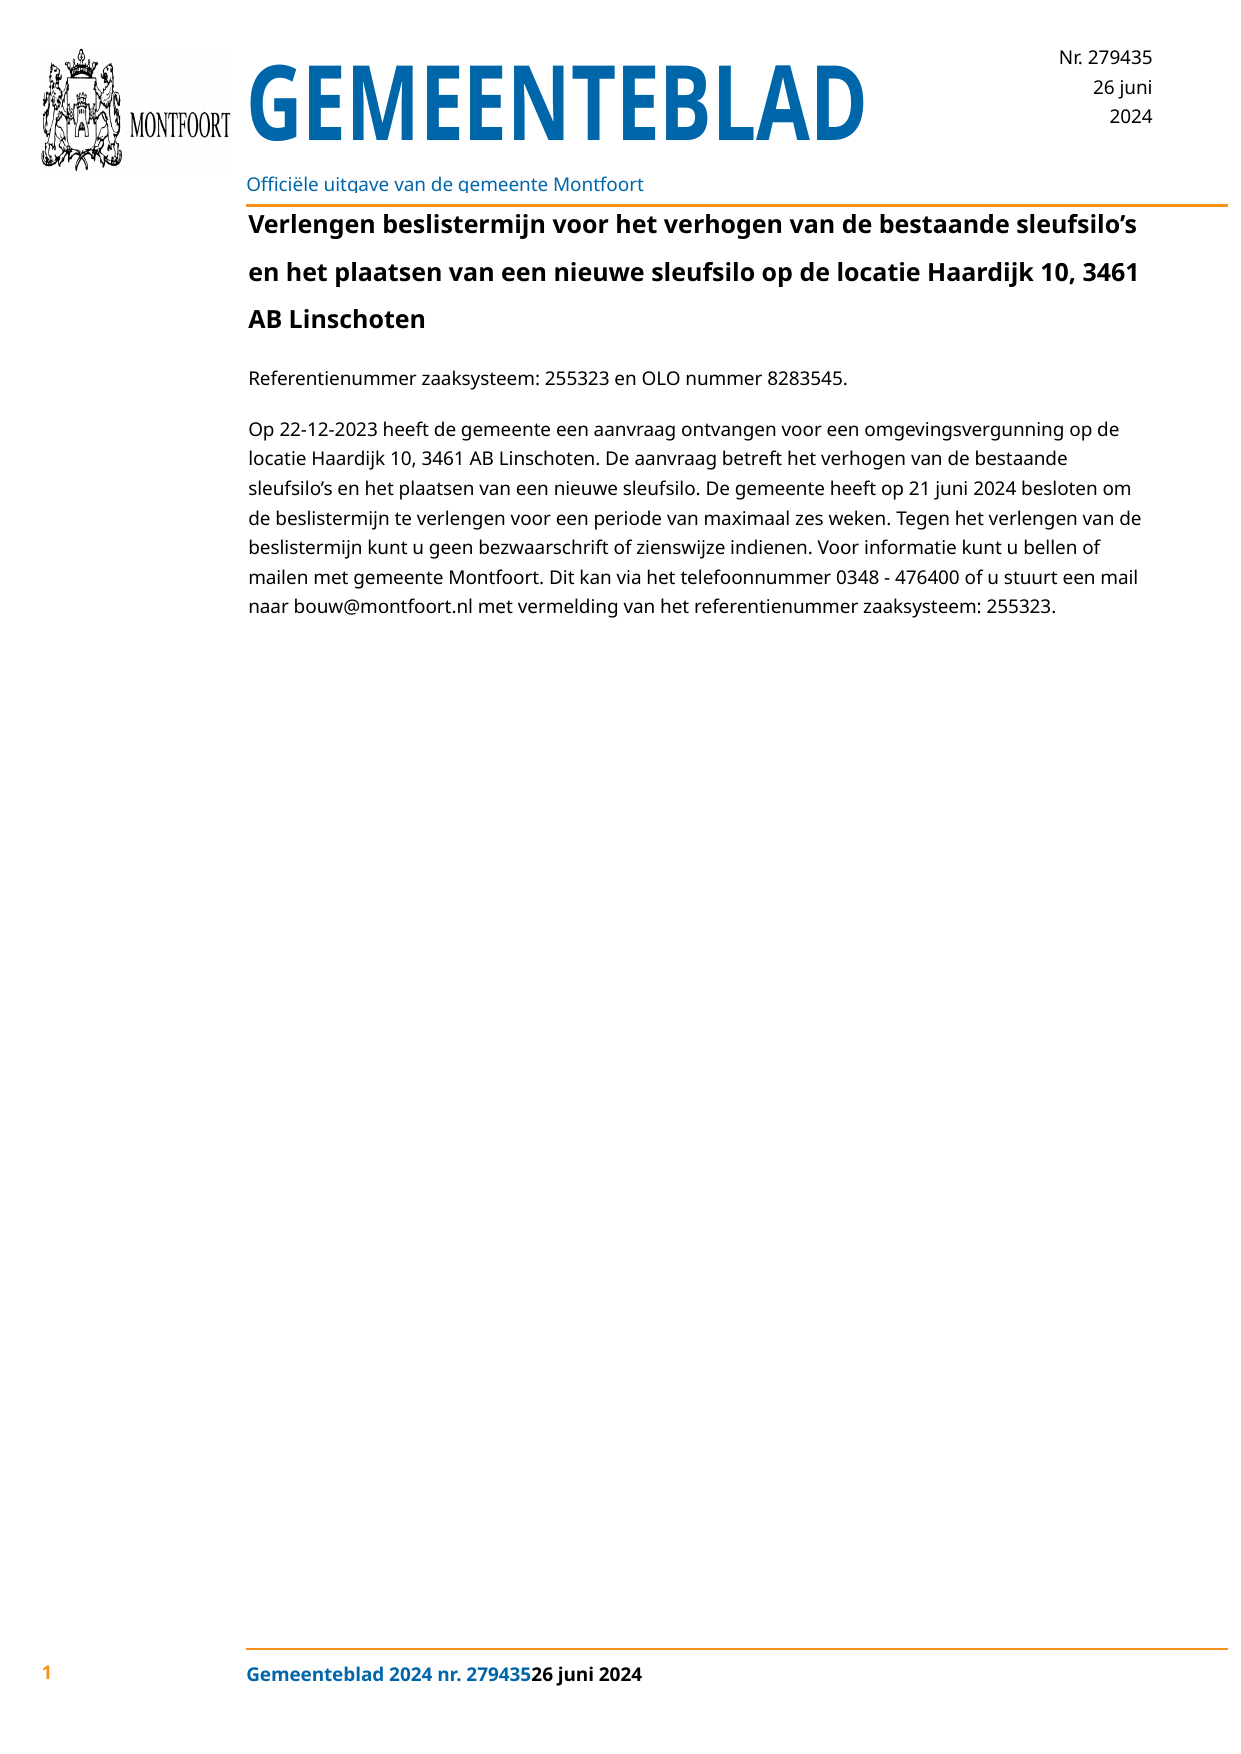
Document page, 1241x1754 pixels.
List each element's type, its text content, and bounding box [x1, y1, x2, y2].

text Verlengen beslistermijn voor het verhogen van de bestaande sleufsilo’s en het plaatsen van een nieuwe sleufsilo op de locatie Haardijk 10, 3461 AB Linschoten [248, 207, 1152, 336]
text Referentienummer zaaksysteem: 255323 en OLO nummer 8283545. [248, 366, 1152, 391]
text Op 22-12-2023 heeft de gemeente een aanvraag ontvangen voor een omgevingsvergunning op de locatie Haardijk 10, 3461 AB Linschoten. De aanvraag betreft het verhogen van de bestaande sleufsilo’s en het plaatsen van een nieuwe sleufsilo. De gemeente heeft op 21 juni 2024 besloten om de beslistermijn te verlengen voor een periode van maximaal zes weken. Tegen het verlengen van de beslistermijn kunt u geen bezwaarschrift of zienswijze indienen. Voor informatie kunt u bellen of mailen met gemeente Montfoort. Dit kan via het telefoonnummer 0348 - 476400 of u stuurt een mail naar bouw@montfoort.nl met vermelding van het referentienummer zaaksysteem: 255323. [248, 416, 1152, 619]
picture [41, 47, 231, 172]
